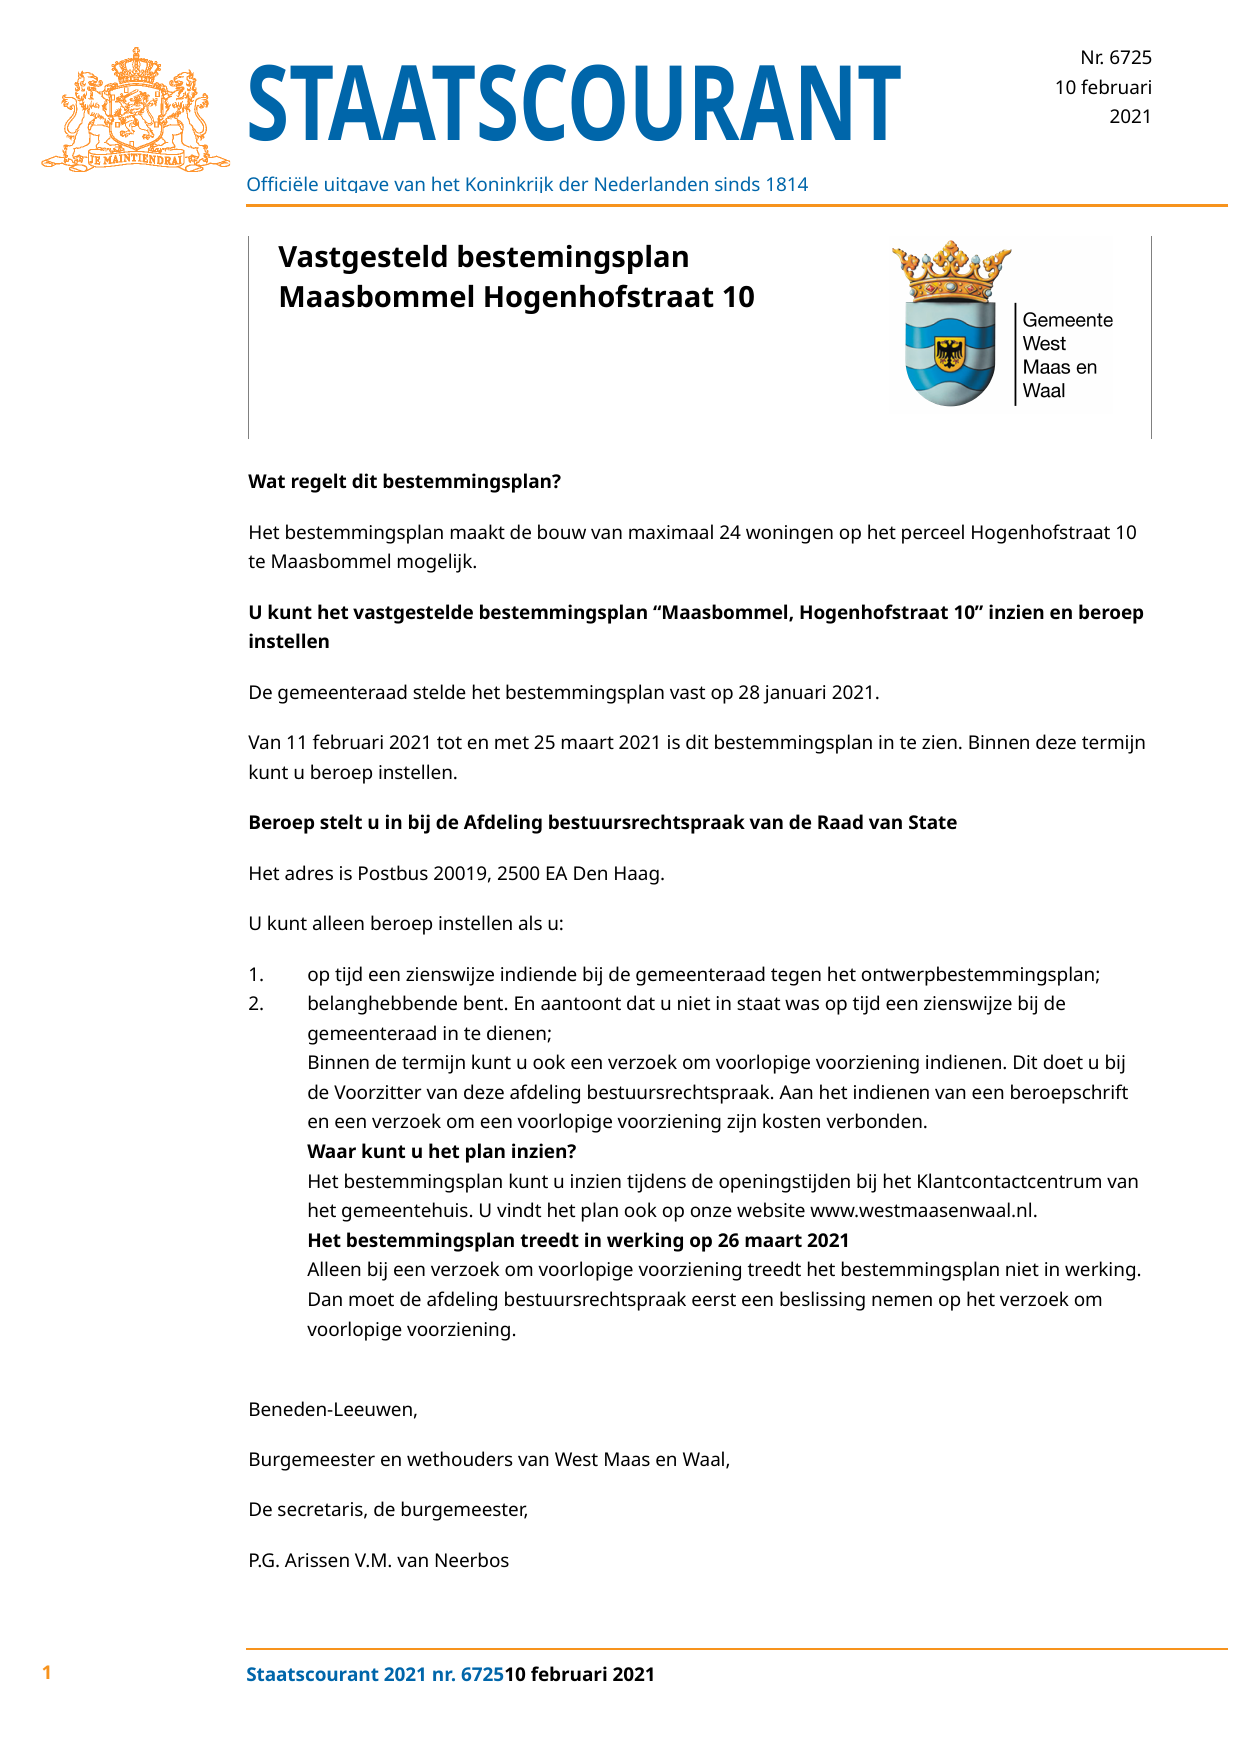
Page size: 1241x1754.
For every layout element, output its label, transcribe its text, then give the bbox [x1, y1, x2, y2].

text U kunt het vastgestelde bestemmingsplan “Maasbommel, Hogenhofstraat 10” inzien en beroep instellen [248, 599, 1152, 654]
text Het adres is Postbus 20019, 2500 EA Den Haag. [248, 860, 1152, 886]
text U kunt alleen beroep instellen als u: [248, 910, 1152, 936]
text Het bestemmingsplan maakt de bouw van maximaal 24 woningen op het perceel Hogenhofstraat 10 te Maasbommel mogelijk. [248, 519, 1152, 574]
list Het bestemmingsplan kunt u inzien tijdens de openingstijden bij het Klantcontactcentrum van het gemeentehuis. U vindt het plan ook op onze website www.westmaasenwaal.nl. [248, 1168, 1152, 1223]
text Wat regelt dit bestemmingsplan? [248, 469, 1152, 494]
text De secretaris, de burgemeester, [248, 1497, 1152, 1522]
picture [888, 236, 1113, 414]
list Binnen de termijn kunt u ook een verzoek om voorlopige voorziening indienen. Dit doet u bij de Voorzitter van deze afdeling bestuursrechtspraak. Aan het indienen van een beroepschrift en een verzoek om een voorlopige voorziening zijn kosten verbonden. [248, 1049, 1152, 1134]
list belanghebbende bent. En aantoont dat u niet in staat was op tijd een zienswijze bij de gemeenteraad in te dienen; [248, 990, 1152, 1046]
list Het bestemmingsplan treedt in werking op 26 maart 2021 [248, 1227, 1152, 1253]
list Alleen bij een verzoek om voorlopige voorziening treedt het bestemmingsplan niet in werking. Dan moet de afdeling bestuursrechtspraak eerst een beslissing nemen op het verzoek om voorlopige voorziening. [248, 1257, 1152, 1341]
text De gemeenteraad stelde het bestemmingsplan vast op 28 januari 2021. [248, 679, 1152, 705]
table_header [850, 414, 1151, 439]
text Burgemeester en wethouders van West Maas en Waal, [248, 1446, 1152, 1472]
list Waar kunt u het plan inzien? [248, 1138, 1152, 1164]
text Beneden-Leeuwen, [248, 1396, 1152, 1421]
table_header Vastgesteld bestemingsplan Maasbommel Hogenhofstraat 10 [249, 236, 850, 439]
text P.G. Arissen V.M. van Neerbos [248, 1547, 1152, 1573]
list op tijd een zienswijze indiende bij de gemeenteraad tegen het ontwerpbestemmingsplan; [248, 961, 1152, 986]
table_header [1113, 236, 1151, 413]
table_header [850, 236, 888, 413]
text Van 11 februari 2021 tot en met 25 maart 2021 is dit bestemmingsplan in te zien. Binnen deze termijn kunt u beroep instellen. [248, 729, 1152, 785]
text Beroep stelt u in bij de Afdeling bestuursrechtspraak van de Raad van State [248, 809, 1152, 835]
picture [41, 47, 231, 172]
